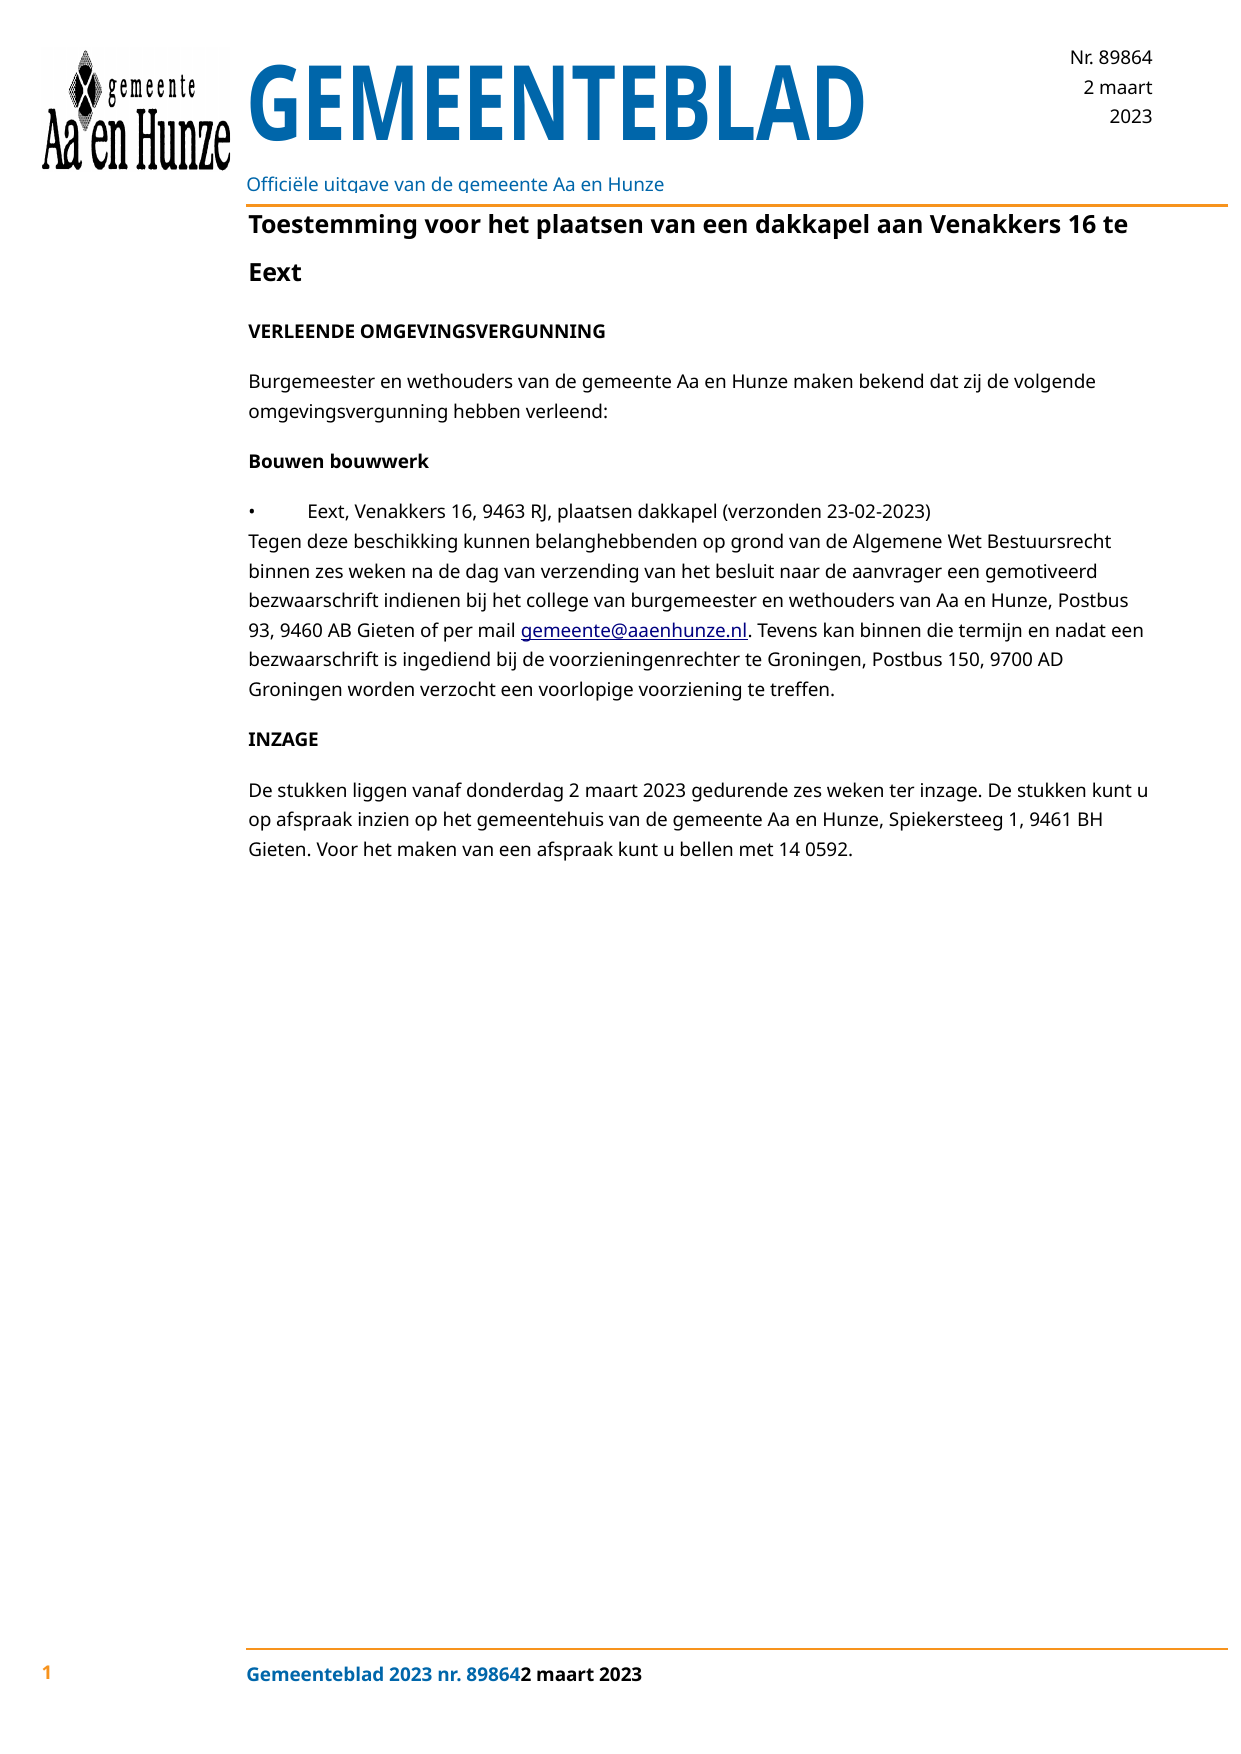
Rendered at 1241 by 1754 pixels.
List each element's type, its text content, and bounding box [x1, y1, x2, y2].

list Eext, Venakkers 16, 9463 RJ, plaatsen dakkapel (verzonden 23-02-2023) [248, 499, 1152, 524]
text Bouwen bouwwerk [248, 448, 1152, 474]
picture [41, 47, 231, 172]
text Burgemeester en wethouders van de gemeente Aa en Hunze maken bekend dat zij de volgende omgevingsvergunning hebben verleend: [248, 368, 1152, 424]
text INZAGE [248, 727, 1152, 752]
text De stukken liggen vanaf donderdag 2 maart 2023 gedurende zes weken ter inzage. De stukken kunt u op afspraak inzien op het gemeentehuis van de gemeente Aa en Hunze, Spiekersteeg 1, 9461 BH Gieten. Voor het maken van een afspraak kunt u bellen met 14 0592. [248, 777, 1152, 862]
text Tegen deze beschikking kunnen belanghebbenden op grond van de Algemene Wet Bestuursrecht binnen zes weken na de dag van verzending van het besluit naar de aanvrager een gemotiveerd bezwaarschrift indienen bij het college van burgemeester en wethouders van Aa en Hunze, Postbus 93, 9460 AB Gieten of per mail gemeente@aaenhunze.nl. Tevens kan binnen die termijn en nadat een bezwaarschrift is ingediend bij de voorzieningenrechter te Groningen, Postbus 150, 9700 AD Groningen worden verzocht een voorlopige voorziening te treffen. [248, 528, 1152, 702]
text VERLEENDE OMGEVINGSVERGUNNING [248, 318, 1152, 344]
text Toestemming voor het plaatsen van een dakkapel aan Venakkers 16 te Eext [248, 207, 1152, 288]
